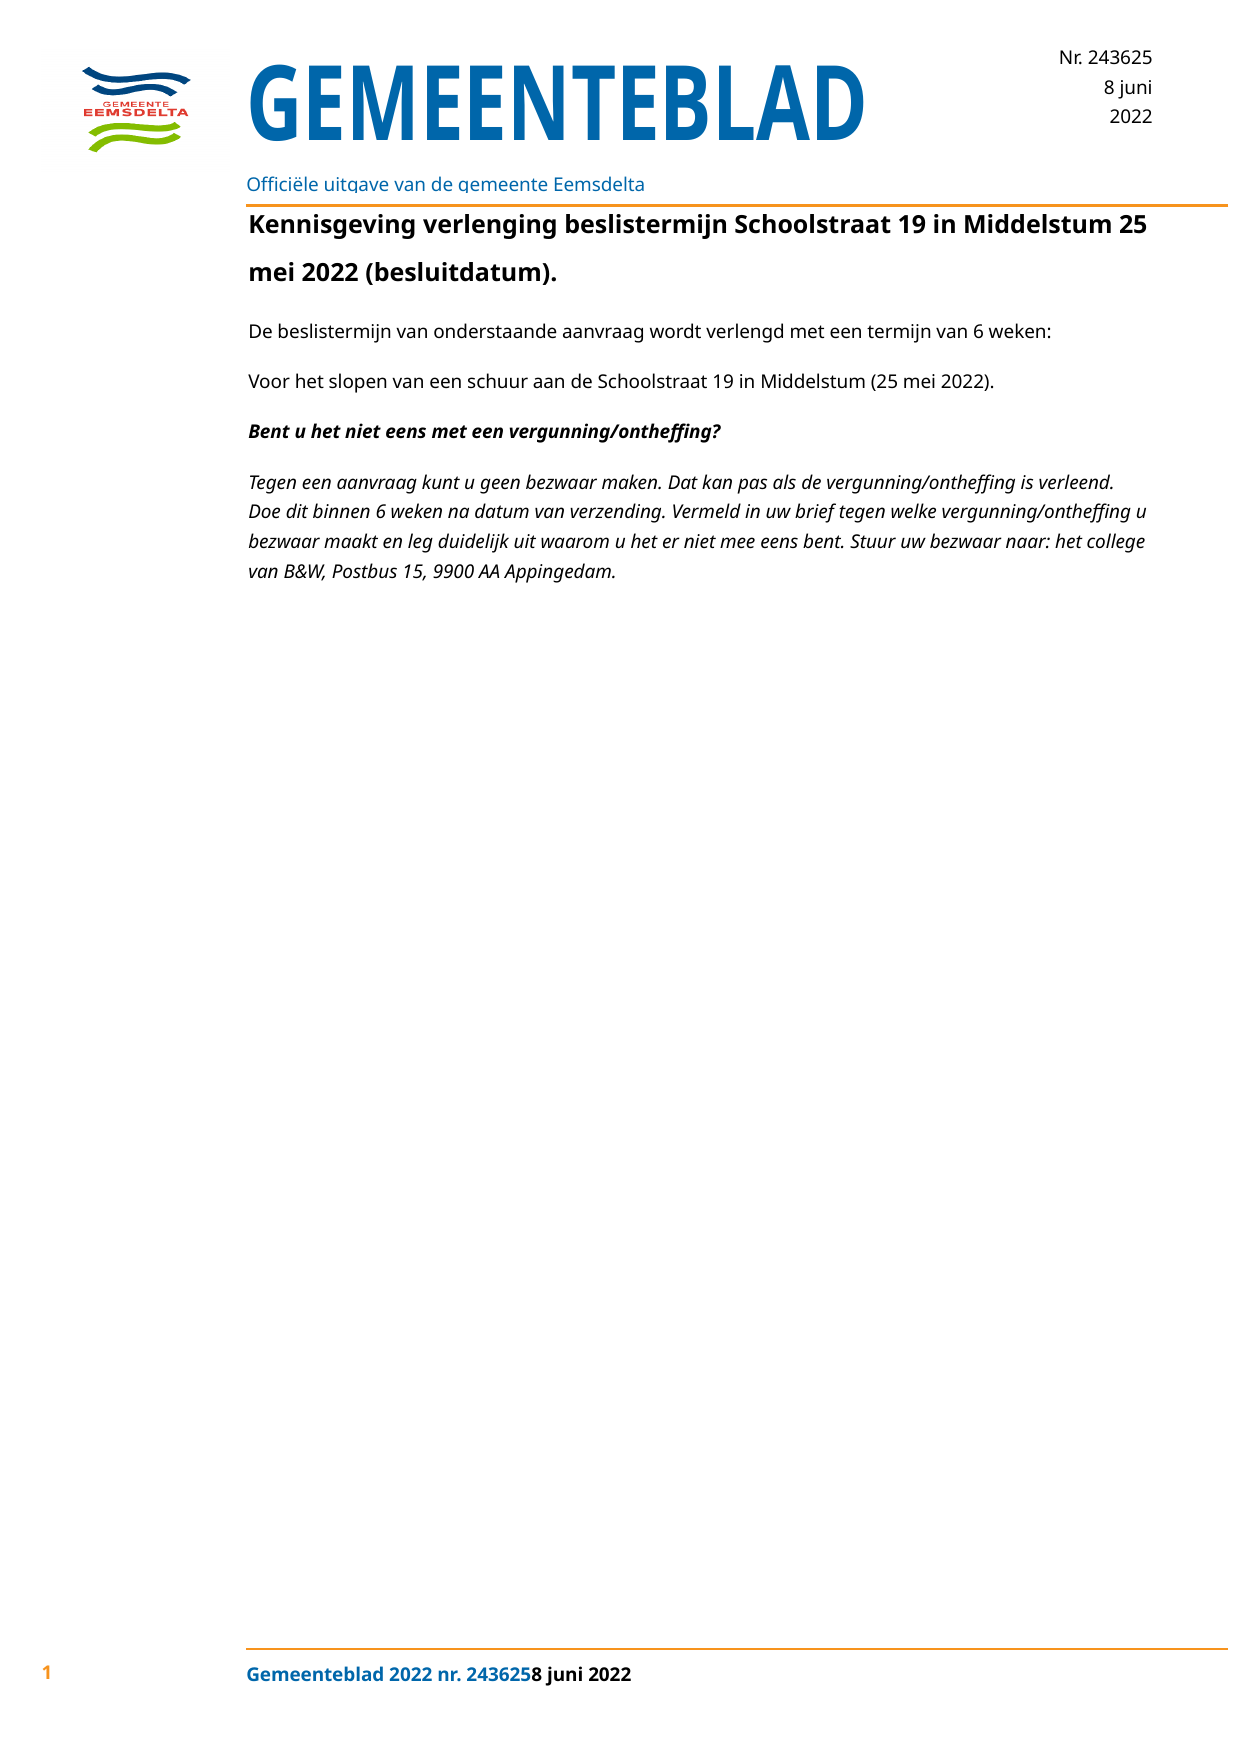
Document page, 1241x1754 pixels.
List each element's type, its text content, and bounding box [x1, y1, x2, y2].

text Voor het slopen van een schuur aan de Schoolstraat 19 in Middelstum (25 mei 2022). [248, 368, 1152, 394]
text De beslistermijn van onderstaande aanvraag wordt verlengd met een termijn van 6 weken: [248, 318, 1152, 344]
picture [41, 47, 231, 172]
text Kennisgeving verlenging beslistermijn Schoolstraat 19 in Middelstum 25 mei 2022 (besluitdatum). [248, 207, 1152, 288]
text Tegen een aanvraag kunt u geen bezwaar maken. Dat kan pas als de vergunning/ontheffing is verleend. Doe dit binnen 6 weken na datum van verzending. Vermeld in uw brief tegen welke vergunning/ontheffing u bezwaar maakt en leg duidelijk uit waarom u het er niet mee eens bent. Stuur uw bezwaar naar: het college van B&W, Postbus 15, 9900 AA Appingedam. [248, 469, 1152, 584]
text Bent u het niet eens met een vergunning/ontheffing? [248, 419, 1152, 444]
